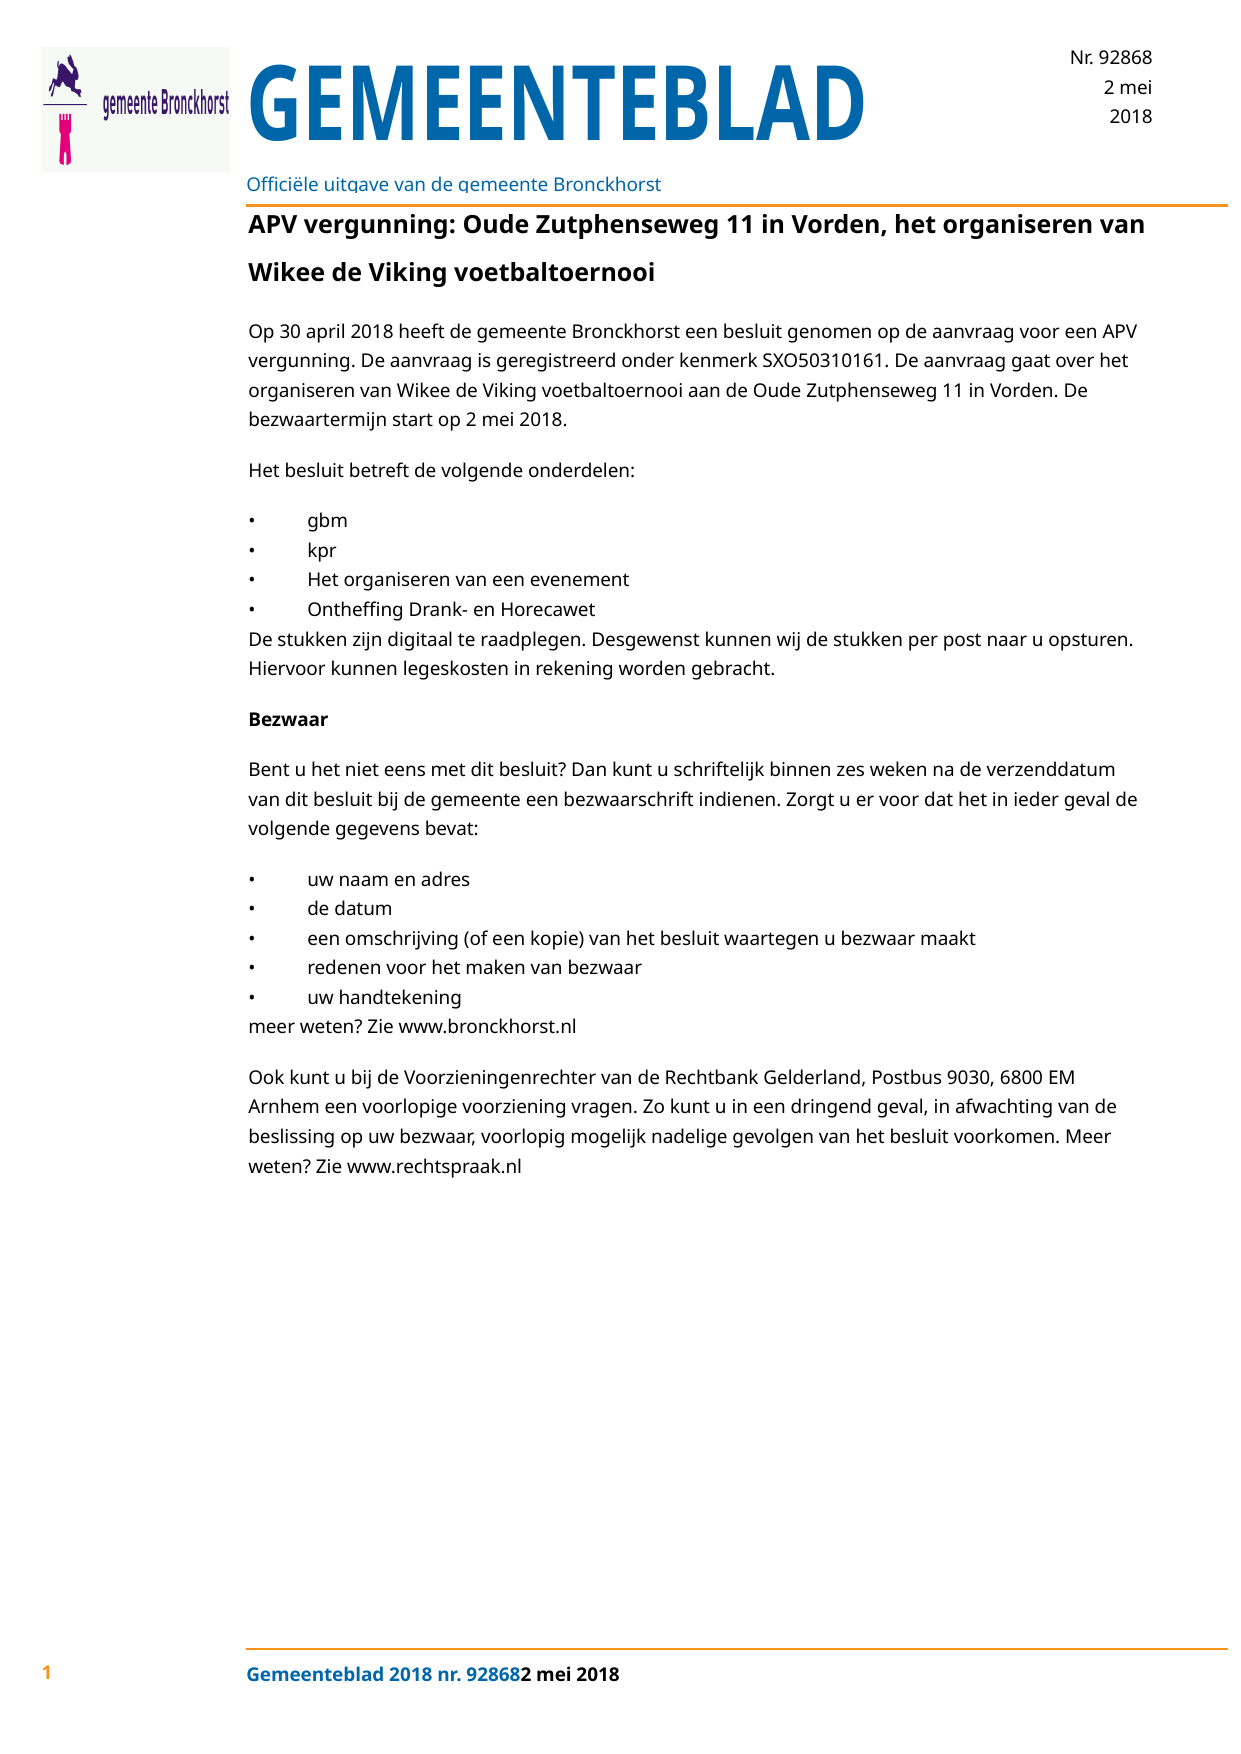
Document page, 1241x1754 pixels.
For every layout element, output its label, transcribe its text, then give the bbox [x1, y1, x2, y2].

text Op 30 april 2018 heeft de gemeente Bronckhorst een besluit genomen op de aanvraag voor een APV vergunning. De aanvraag is geregistreerd onder kenmerk SXO50310161. De aanvraag gaat over het organiseren van Wikee de Viking voetbaltoernooi aan de Oude Zutphenseweg 11 in Vorden. De bezwaartermijn start op 2 mei 2018. [248, 318, 1152, 432]
picture [41, 47, 231, 172]
text Bezwaar [248, 706, 1152, 732]
text Het besluit betreft de volgende onderdelen: [248, 457, 1152, 483]
list de datum [248, 895, 1152, 921]
text Bent u het niet eens met dit besluit? Dan kunt u schriftelijk binnen zes weken na de verzenddatum van dit besluit bij de gemeente een bezwaarschrift indienen. Zorgt u er voor dat het in ieder geval de volgende gegevens bevat: [248, 756, 1152, 841]
text De stukken zijn digitaal te raadplegen. Desgewenst kunnen wij de stukken per post naar u opsturen. Hiervoor kunnen legeskosten in rekening worden gebracht. [248, 626, 1152, 681]
list kpr [248, 537, 1152, 563]
text meer weten? Zie www.bronckhorst.nl [248, 1014, 1152, 1039]
list een omschrijving (of een kopie) van het besluit waartegen u bezwaar maakt [248, 925, 1152, 951]
list gbm [248, 507, 1152, 533]
text Ook kunt u bij de Voorzieningenrechter van de Rechtbank Gelderland, Postbus 9030, 6800 EM Arnhem een voorlopige voorziening vragen. Zo kunt u in een dringend geval, in afwachting van de beslissing op uw bezwaar, voorlopig mogelijk nadelige gevolgen van het besluit voorkomen. Meer weten? Zie www.rechtspraak.nl [248, 1064, 1152, 1179]
text APV vergunning: Oude Zutphenseweg 11 in Vorden, het organiseren van Wikee de Viking voetbaltoernooi [248, 207, 1152, 288]
list uw naam en adres [248, 866, 1152, 892]
list uw handtekening [248, 984, 1152, 1010]
list Het organiseren van een evenement [248, 567, 1152, 592]
list Ontheffing Drank- en Horecawet [248, 596, 1152, 622]
list redenen voor het maken van bezwaar [248, 954, 1152, 980]
